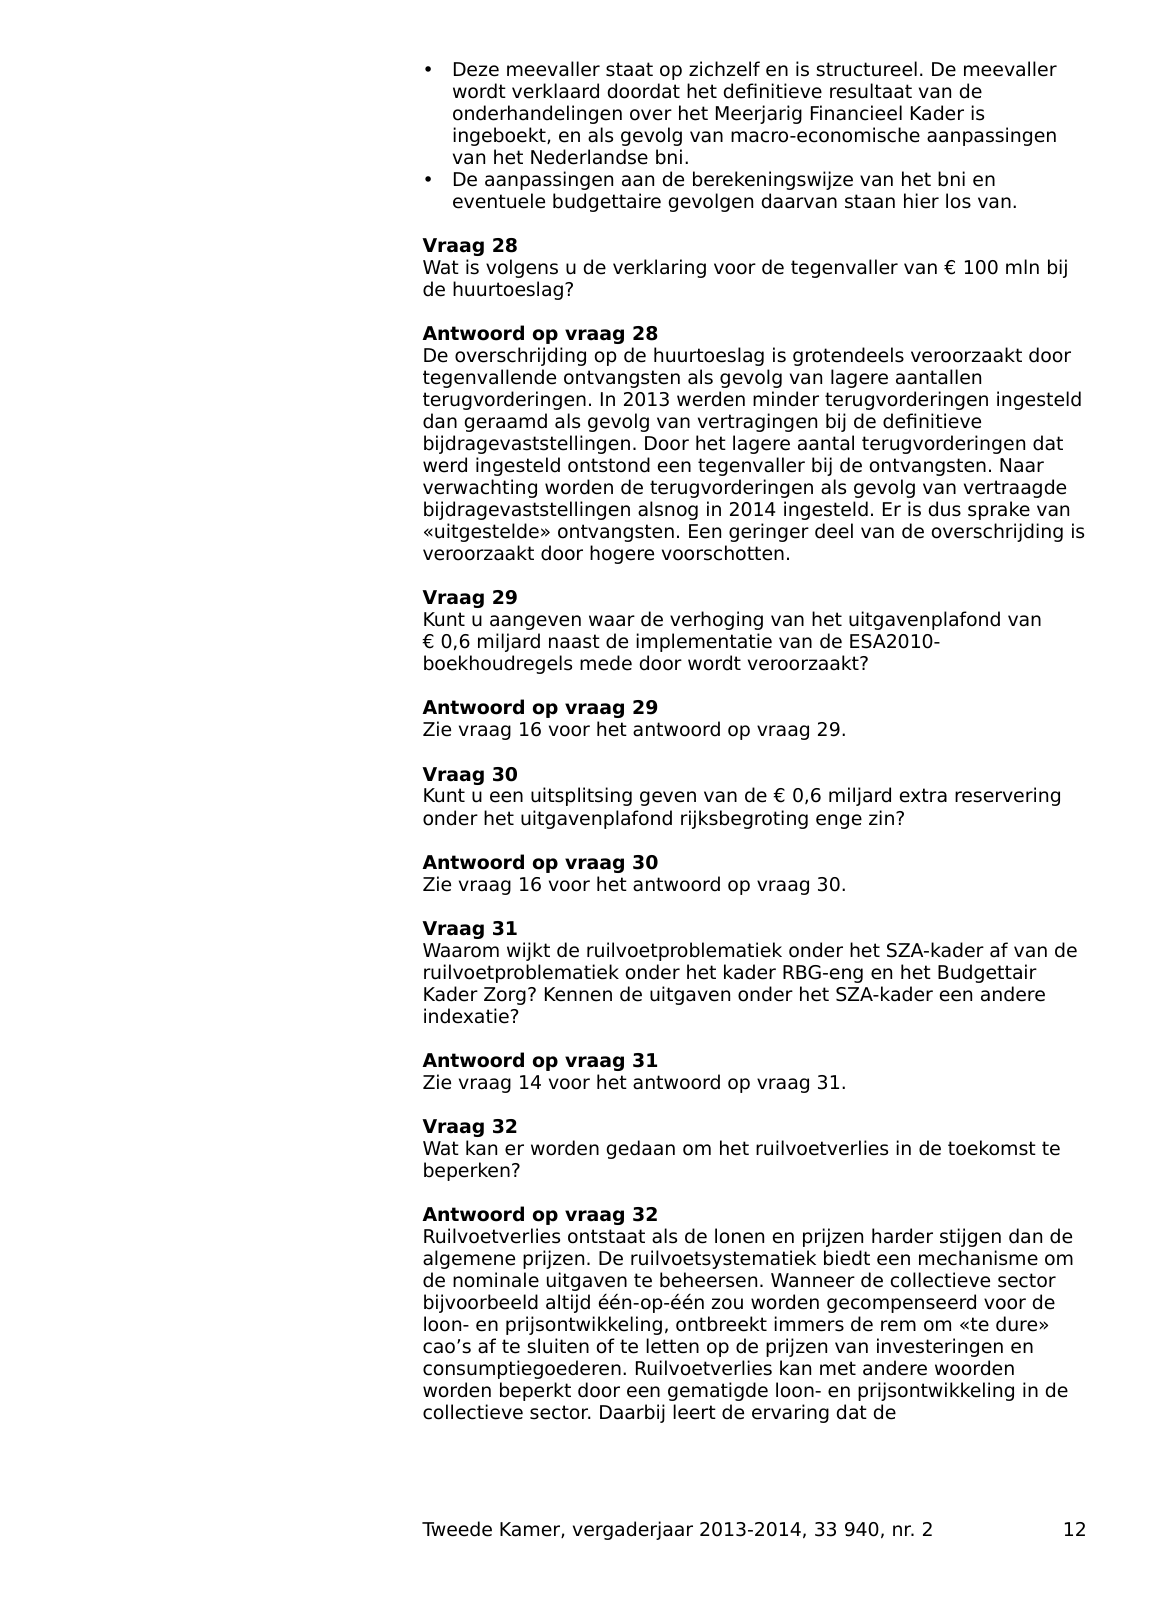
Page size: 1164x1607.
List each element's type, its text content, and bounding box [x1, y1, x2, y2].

text Vraag 31 [422, 918, 1087, 940]
text • De aanpassingen aan de berekeningswijze van het bni en eventuele budgettaire gevolgen daarvan staan hier los van. [422, 169, 1087, 213]
text Wat kan er worden gedaan om het ruilvoetverlies in de toekomst te beperken? [422, 1138, 1087, 1182]
text De overschrijding op de huurtoeslag is grotendeels veroorzaakt door tegenvallende ontvangsten als gevolg van lagere aantallen terugvorderingen. In 2013 werden minder terugvorderingen ingesteld dan geraamd als gevolg van vertragingen bij de definitieve bijdragevaststellingen. Door het lagere aantal terugvorderingen dat werd ingesteld ontstond een tegenvaller bij de ontvangsten. Naar verwachting worden de terugvorderingen als gevolg van vertraagde bijdragevaststellingen alsnog in 2014 ingesteld. Er is dus sprake van «uitgestelde» ontvangsten. Een geringer deel van de overschrijding is veroorzaakt door hogere voorschotten. [422, 345, 1087, 565]
text Kunt u aangeven waar de verhoging van het uitgavenplafond van € 0,6 miljard naast de implementatie van de ESA2010-boekhoudregels mede door wordt veroorzaakt? [422, 609, 1087, 675]
text • Deze meevaller staat op zichzelf en is structureel. De meevaller wordt verklaard doordat het definitieve resultaat van de onderhandelingen over het Meerjarig Financieel Kader is ingeboekt, en als gevolg van macro-economische aanpassingen van het Nederlandse bni. [422, 59, 1087, 169]
text Ruilvoetverlies ontstaat als de lonen en prijzen harder stijgen dan de algemene prijzen. De ruilvoetsystematiek biedt een mechanisme om de nominale uitgaven te beheersen. Wanneer de collectieve sector bijvoorbeeld altijd één-op-één zou worden gecompenseerd voor de loon- en prijsontwikkeling, ontbreekt immers de rem om «te dure» cao’s af te sluiten of te letten op de prijzen van investeringen en consumptiegoederen. Ruilvoetverlies kan met andere woorden worden beperkt door een gematigde loon- en prijsontwikkeling in de collectieve sector. Daarbij leert de ervaring dat de [422, 1226, 1087, 1424]
text Zie vraag 14 voor het antwoord op vraag 31. [422, 1072, 1087, 1094]
text Zie vraag 16 voor het antwoord op vraag 30. [422, 873, 1087, 896]
text Kunt u een uitsplitsing geven van de € 0,6 miljard extra reservering onder het uitgavenplafond rijksbegroting enge zin? [422, 785, 1087, 829]
text Vraag 30 [422, 763, 1087, 785]
text Wat is volgens u de verklaring voor de tegenvaller van € 100 mln bij de huurtoeslag? [422, 257, 1087, 301]
text Waarom wijkt de ruilvoetproblematiek onder het SZA-kader af van de ruilvoetproblematiek onder het kader RBG-eng en het Budgettair Kader Zorg? Kennen de uitgaven onder het SZA-kader een andere indexatie? [422, 940, 1087, 1028]
text Vraag 28 [422, 235, 1087, 257]
text Antwoord op vraag 30 [422, 852, 1087, 873]
text Antwoord op vraag 29 [422, 697, 1087, 719]
text Zie vraag 16 voor het antwoord op vraag 29. [422, 719, 1087, 741]
text Antwoord op vraag 32 [422, 1204, 1087, 1226]
text Antwoord op vraag 28 [422, 323, 1087, 345]
text Vraag 29 [422, 587, 1087, 609]
text Vraag 32 [422, 1116, 1087, 1138]
text Antwoord op vraag 31 [422, 1050, 1087, 1072]
